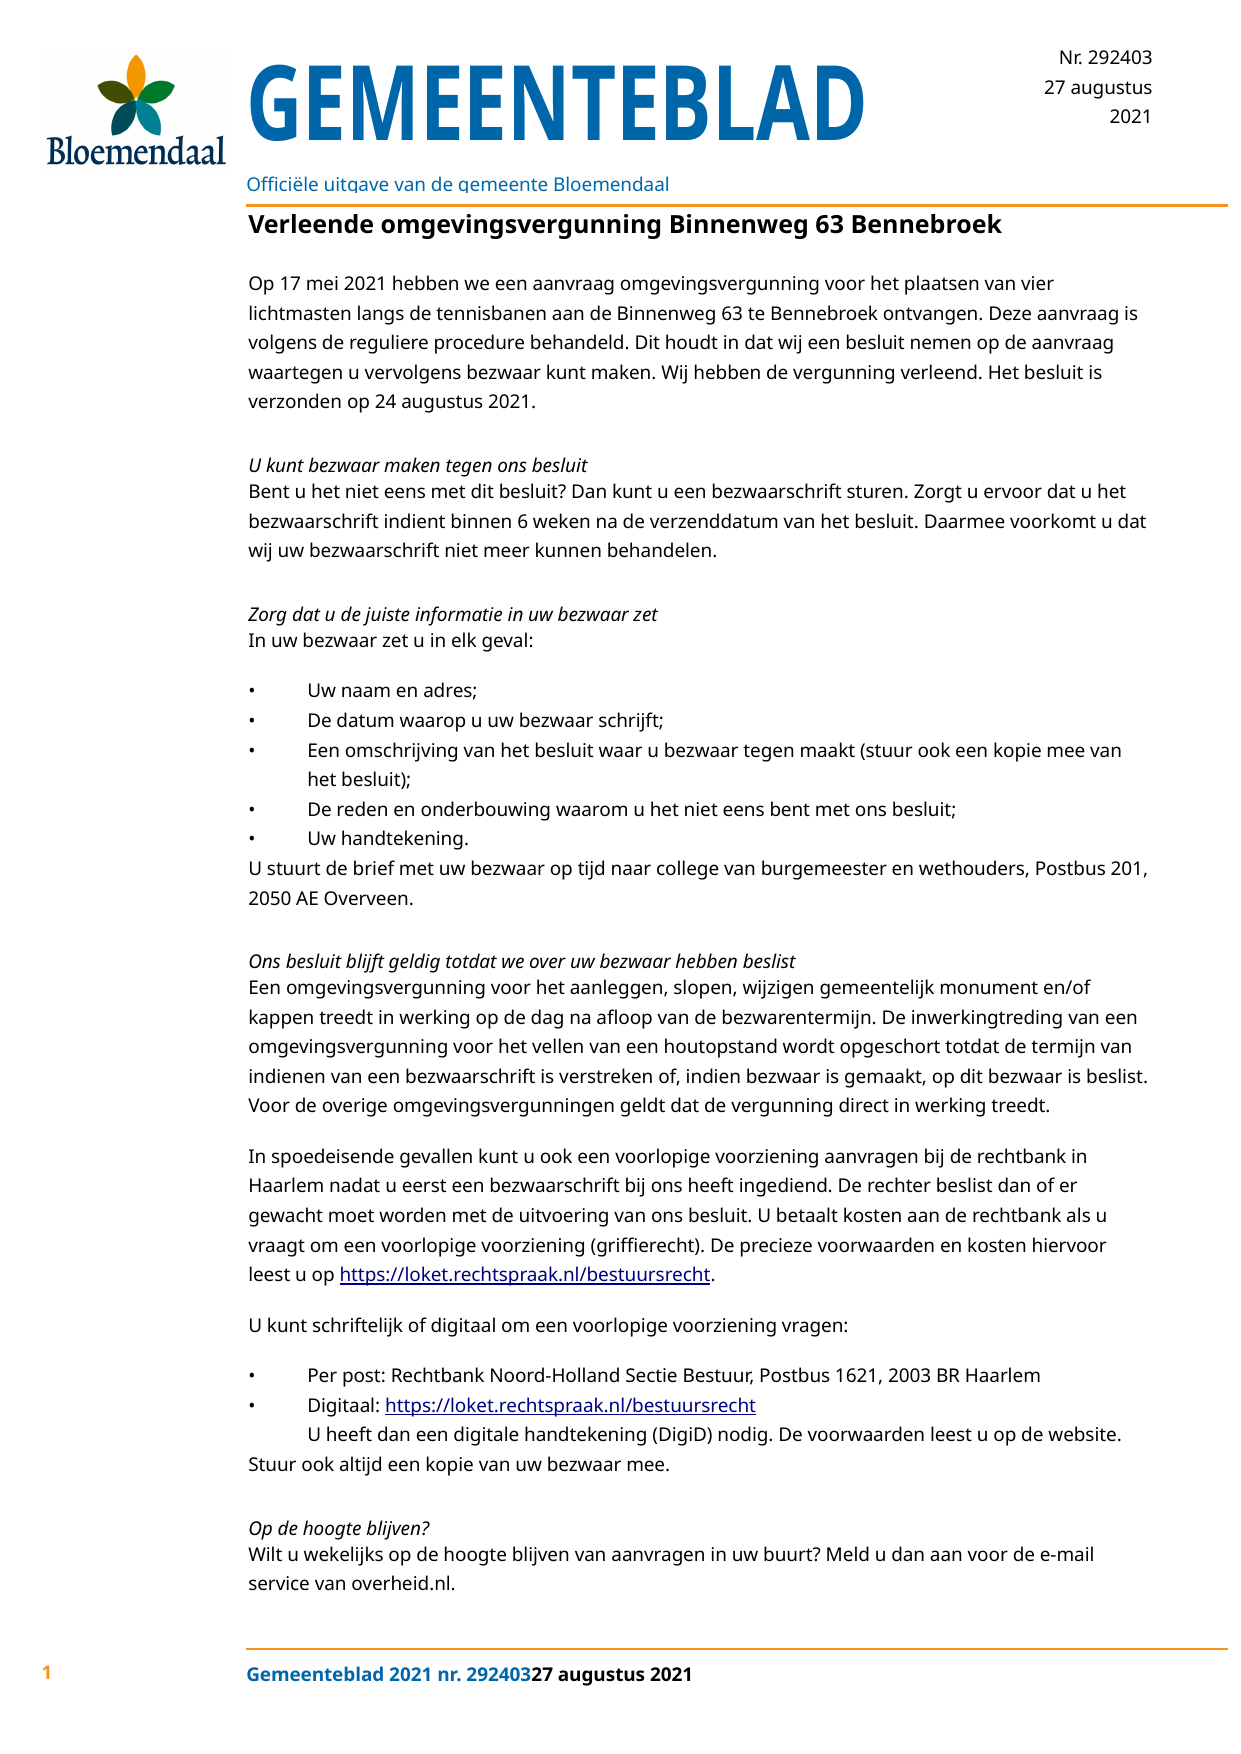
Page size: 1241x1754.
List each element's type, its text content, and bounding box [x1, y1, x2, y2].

list Uw naam en adres; [248, 678, 1152, 703]
text Zorg dat u de juiste informatie in uw bezwaar zet [248, 601, 1152, 627]
list Per post: Rechtbank Noord-Holland Sectie Bestuur, Postbus 1621, 2003 BR Haarlem [248, 1362, 1152, 1388]
list Digitaal: https://loket.rechtspraak.nl/bestuursrecht [248, 1392, 1152, 1418]
picture [41, 47, 231, 172]
text Wilt u wekelijks op de hoogte blijven van aanvragen in uw buurt? Meld u dan aan voor de e-mail service van overheid.nl. [248, 1541, 1152, 1596]
text Op 17 mei 2021 hebben we een aanvraag omgevingsvergunning voor het plaatsen van vier lichtmasten langs de tennisbanen aan de Binnenweg 63 te Bennebroek ontvangen. Deze aanvraag is volgens de reguliere procedure behandeld. Dit houdt in dat wij een besluit nemen op de aanvraag waartegen u vervolgens bezwaar kunt maken. Wij hebben de vergunning verleend. Het besluit is verzonden op 24 augustus 2021. [248, 270, 1152, 414]
list De reden en onderbouwing waarom u het niet eens bent met ons besluit; [248, 796, 1152, 822]
text Op de hoogte blijven? [248, 1515, 1152, 1541]
text Een omgevingsvergunning voor het aanleggen, slopen, wijzigen gemeentelijk monument en/of kappen treedt in werking op de dag na afloop van de bezwarentermijn. De inwerkingtreding van een omgevingsvergunning voor het vellen van een houtopstand wordt opgeschort totdat de termijn van indienen van een bezwaarschrift is verstreken of, indien bezwaar is gemaakt, op dit bezwaar is beslist. Voor de overige omgevingsvergunningen geldt dat de vergunning direct in werking treedt. [248, 974, 1152, 1118]
list Een omschrijving van het besluit waar u bezwaar tegen maakt (stuur ook een kopie mee van het besluit); [248, 737, 1152, 792]
text U stuurt de brief met uw bezwaar op tijd naar college van burgemeester en wethouders, Postbus 201, 2050 AE Overveen. [248, 855, 1152, 910]
text In uw bezwaar zet u in elk geval: [248, 627, 1152, 653]
text U kunt schriftelijk of digitaal om een voorlopige voorziening vragen: [248, 1312, 1152, 1338]
list U heeft dan een digitale handtekening (DigiD) nodig. De voorwaarden leest u op de website. [248, 1421, 1152, 1447]
text U kunt bezwaar maken tegen ons besluit [248, 453, 1152, 478]
text Verleende omgevingsvergunning Binnenweg 63 Bennebroek [248, 207, 1152, 241]
text Ons besluit blijft geldig totdat we over uw bezwaar hebben beslist [248, 949, 1152, 974]
text Stuur ook altijd een kopie van uw bezwaar mee. [248, 1451, 1152, 1477]
text Bent u het niet eens met dit besluit? Dan kunt u een bezwaarschrift sturen. Zorgt u ervoor dat u het bezwaarschrift indient binnen 6 weken na de verzenddatum van het besluit. Daarmee voorkomt u dat wij uw bezwaarschrift niet meer kunnen behandelen. [248, 478, 1152, 563]
list Uw handtekening. [248, 826, 1152, 851]
text In spoedeisende gevallen kunt u ook een voorlopige voorziening aanvragen bij de rechtbank in Haarlem nadat u eerst een bezwaarschrift bij ons heeft ingediend. De rechter beslist dan of er gewacht moet worden met de uitvoering van ons besluit. U betaalt kosten aan de rechtbank als u vraagt om een voorlopige voorziening (griffierecht). De precieze voorwaarden en kosten hiervoor leest u op https://loket.rechtspraak.nl/bestuursrecht. [248, 1143, 1152, 1287]
list De datum waarop u uw bezwaar schrijft; [248, 707, 1152, 733]
